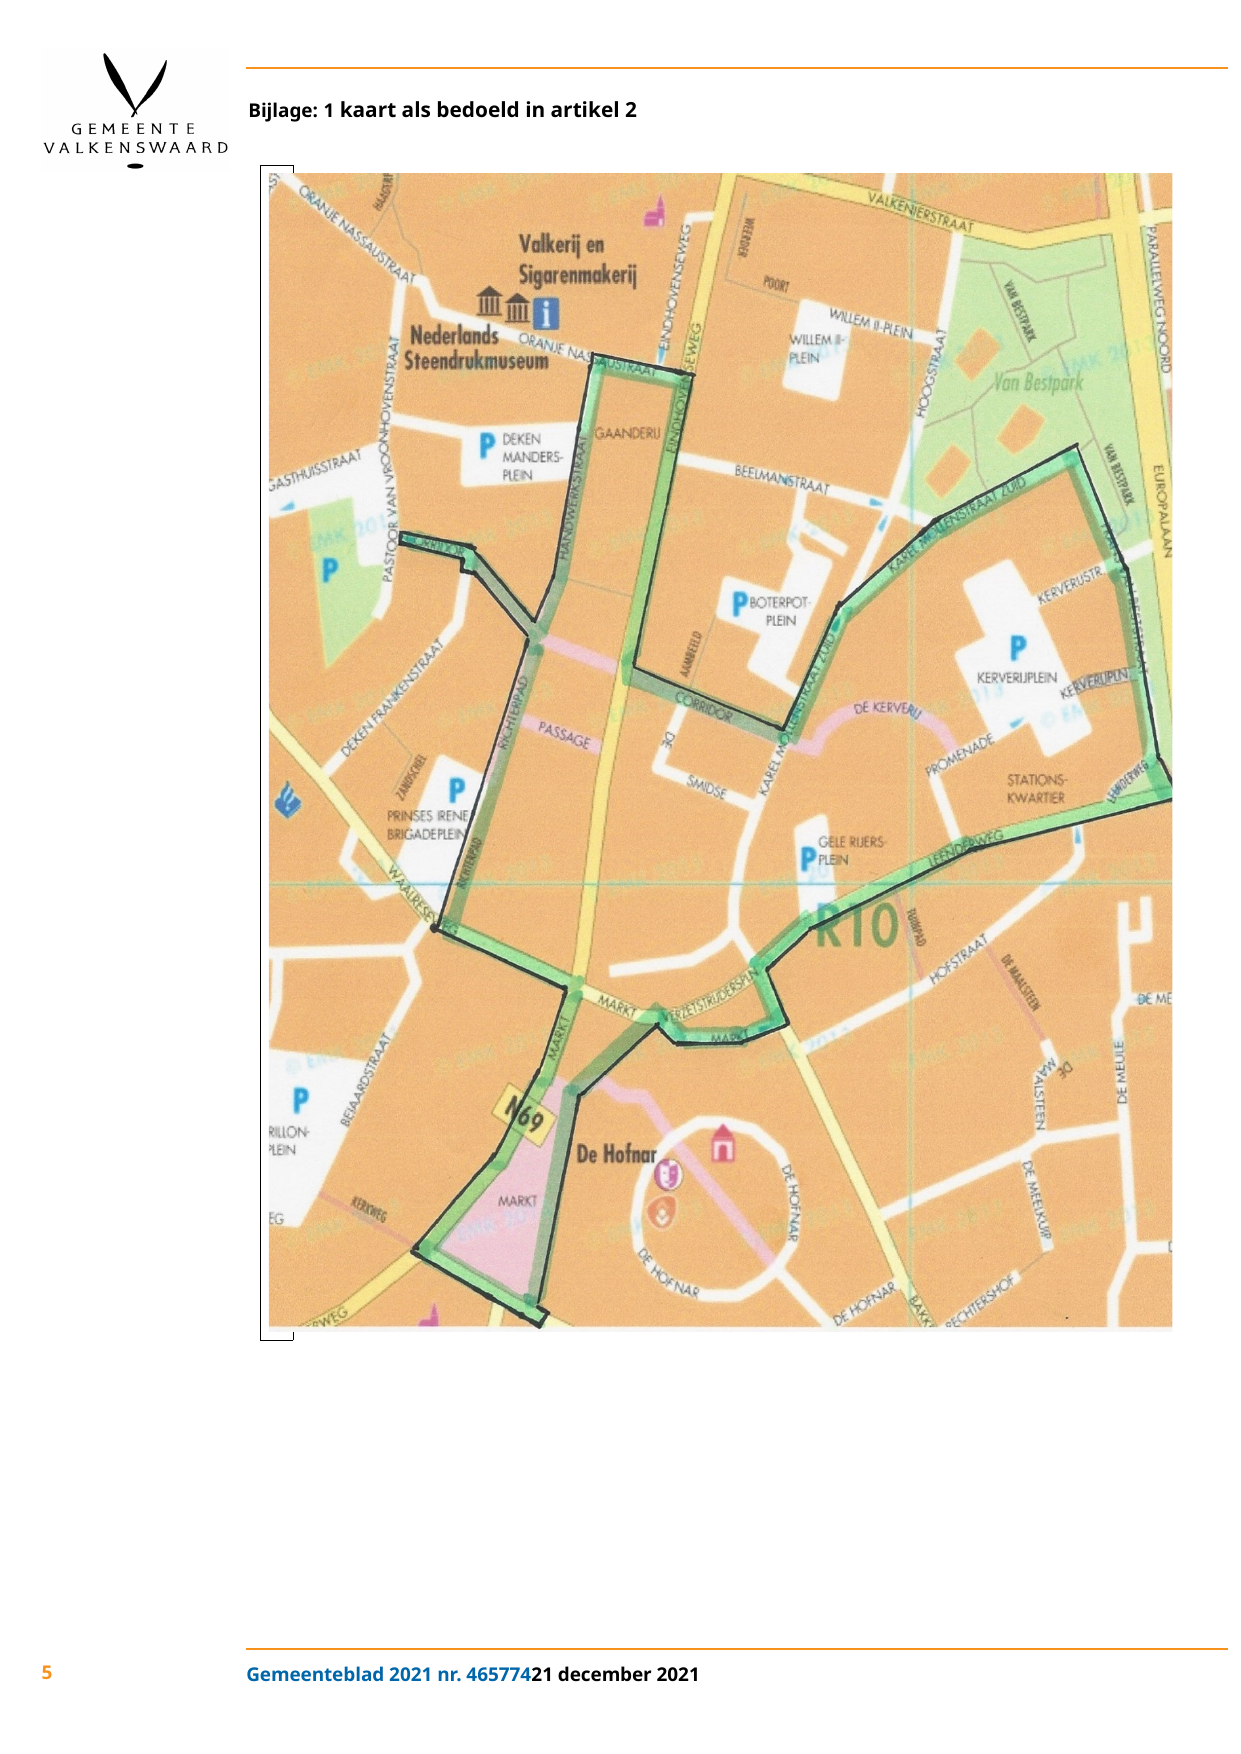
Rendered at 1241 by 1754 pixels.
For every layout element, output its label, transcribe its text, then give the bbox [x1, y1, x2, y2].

text Bijlage: 1 kaart als bedoeld in artikel 2 [248, 95, 1152, 123]
picture [268, 173, 1173, 1332]
picture [41, 47, 231, 172]
